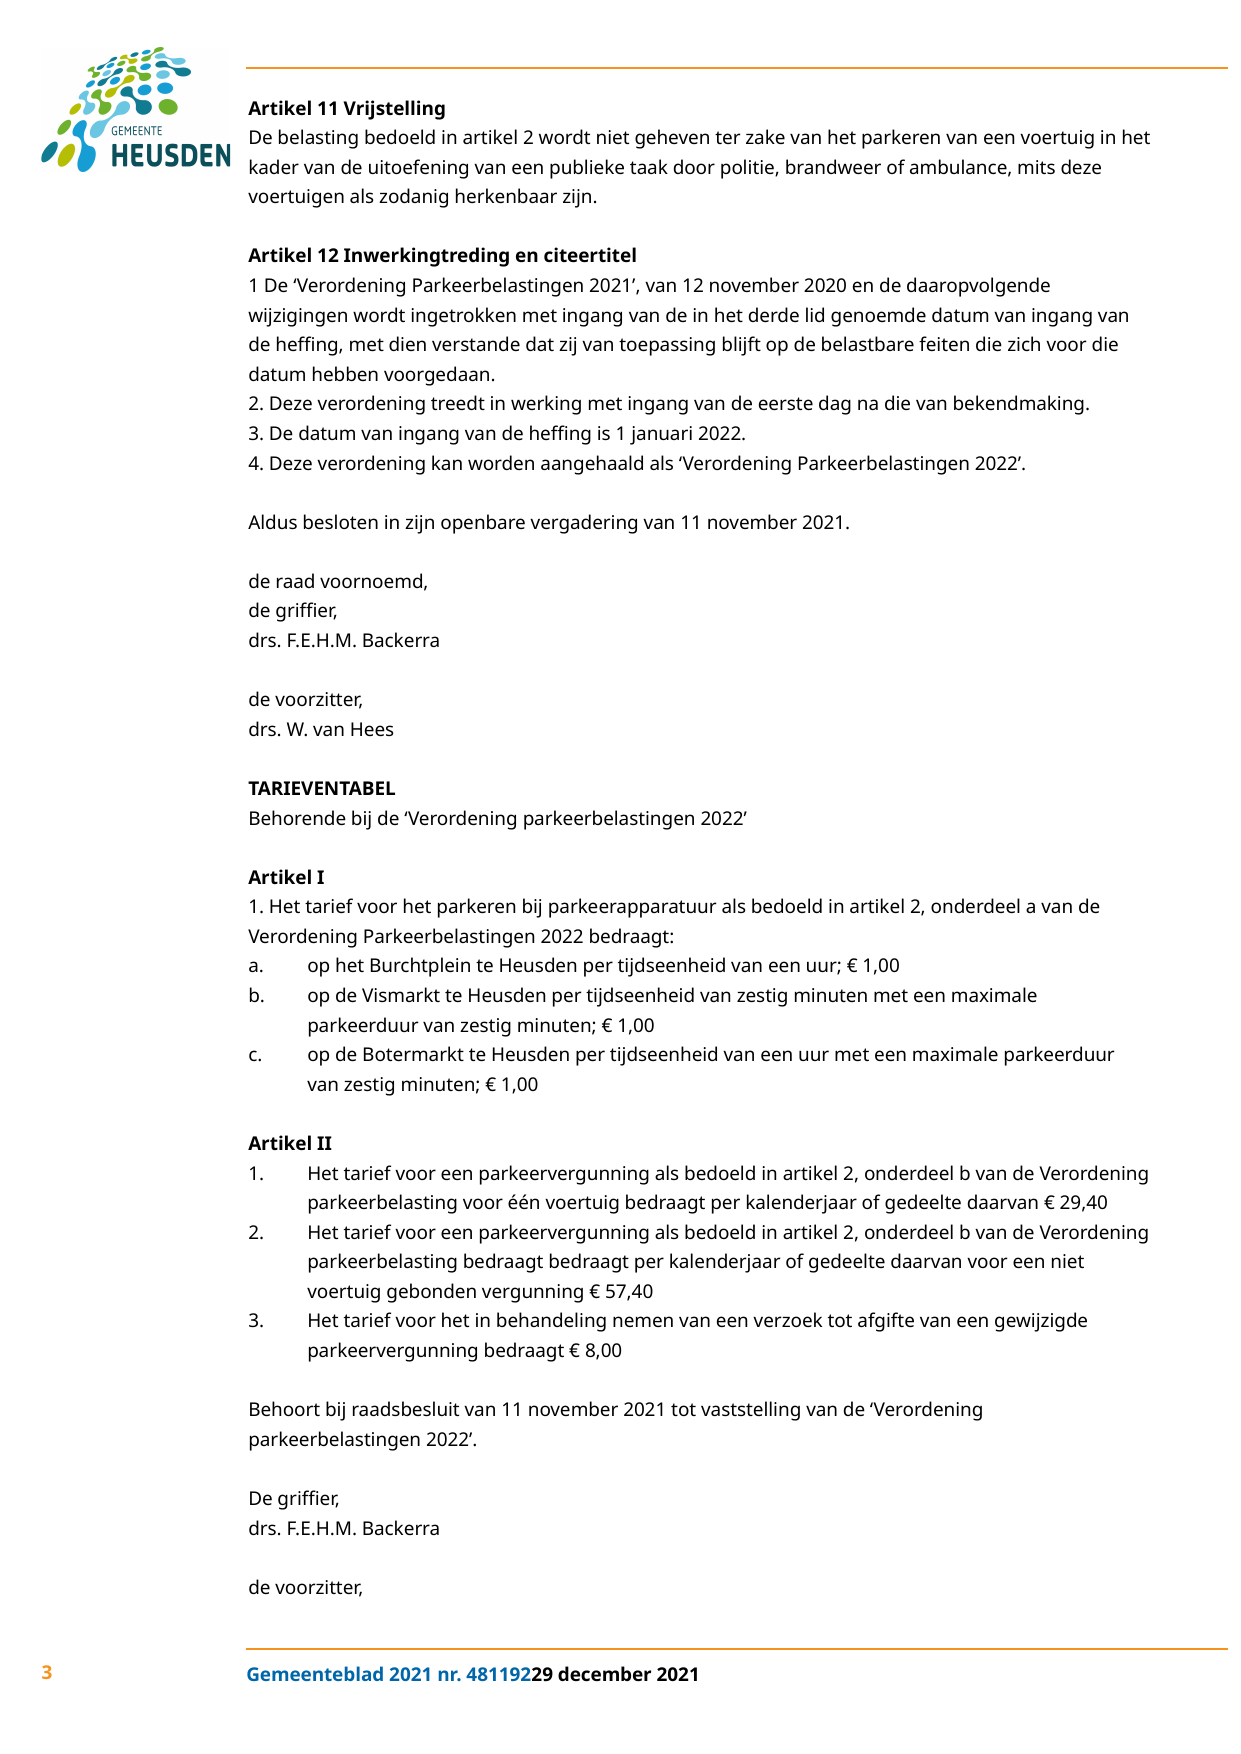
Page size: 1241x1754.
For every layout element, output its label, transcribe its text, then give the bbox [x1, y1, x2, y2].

text Artikel 12 Inwerkingtreding en citeertitel [248, 243, 1152, 268]
text de voorzitter, [248, 1574, 1152, 1600]
text 4. Deze verordening kan worden aangehaald als ‘Verordening Parkeerbelastingen 2022’. [248, 450, 1152, 476]
list Het tarief voor een parkeervergunning als bedoeld in artikel 2, onderdeel b van de Verordening parkeerbelasting bedraagt bedraagt per kalenderjaar of gedeelte daarvan voor een niet voertuig gebonden vergunning € 57,40 [248, 1219, 1152, 1304]
text De griffier, [248, 1485, 1152, 1511]
list op de Vismarkt te Heusden per tijdseenheid van zestig minuten met een maximale parkeerduur van zestig minuten; € 1,00 [248, 982, 1152, 1038]
text 2. Deze verordening treedt in werking met ingang van de eerste dag na die van bekendmaking. [248, 391, 1152, 416]
text drs. W. van Hees [248, 716, 1152, 742]
text 1. Het tarief voor het parkeren bij parkeerapparatuur als bedoeld in artikel 2, onderdeel a van de Verordening Parkeerbelastingen 2022 bedraagt: [248, 893, 1152, 949]
text Artikel 11 Vrijstelling [248, 95, 1152, 121]
list Het tarief voor het in behandeling nemen van een verzoek tot afgifte van een gewijzigde parkeervergunning bedraagt € 8,00 [248, 1308, 1152, 1363]
picture [41, 47, 231, 172]
text Artikel II [248, 1130, 1152, 1156]
text Aldus besloten in zijn openbare vergadering van 11 november 2021. [248, 509, 1152, 535]
list op het Burchtplein te Heusden per tijdseenheid van een uur; € 1,00 [248, 953, 1152, 978]
text de griffier, [248, 598, 1152, 623]
text 3. De datum van ingang van de heffing is 1 januari 2022. [248, 420, 1152, 446]
text drs. F.E.H.M. Backerra [248, 627, 1152, 653]
text drs. F.E.H.M. Backerra [248, 1515, 1152, 1541]
text 1 De ‘Verordening Parkeerbelastingen 2021’, van 12 november 2020 en de daaropvolgende wijzigingen wordt ingetrokken met ingang van de in het derde lid genoemde datum van ingang van de heffing, met dien verstande dat zij van toepassing blijft op de belastbare feiten die zich voor die datum hebben voorgedaan. [248, 272, 1152, 387]
text de raad voornoemd, [248, 568, 1152, 594]
list op de Botermarkt te Heusden per tijdseenheid van een uur met een maximale parkeerduur van zestig minuten; € 1,00 [248, 1041, 1152, 1097]
text de voorzitter, [248, 686, 1152, 712]
text De belasting bedoeld in artikel 2 wordt niet geheven ter zake van het parkeren van een voertuig in het kader van de uitoefening van een publieke taak door politie, brandweer of ambulance, mits deze voertuigen als zodanig herkenbaar zijn. [248, 124, 1152, 209]
text Behoort bij raadsbesluit van 11 november 2021 tot vaststelling van de ‘Verordening parkeerbelastingen 2022’. [248, 1396, 1152, 1452]
text TARIEVENTABEL [248, 775, 1152, 801]
text Artikel I [248, 864, 1152, 890]
text Behorende bij de ‘Verordening parkeerbelastingen 2022’ [248, 805, 1152, 831]
list Het tarief voor een parkeervergunning als bedoeld in artikel 2, onderdeel b van de Verordening parkeerbelasting voor één voertuig bedraagt per kalenderjaar of gedeelte daarvan € 29,40 [248, 1160, 1152, 1215]
